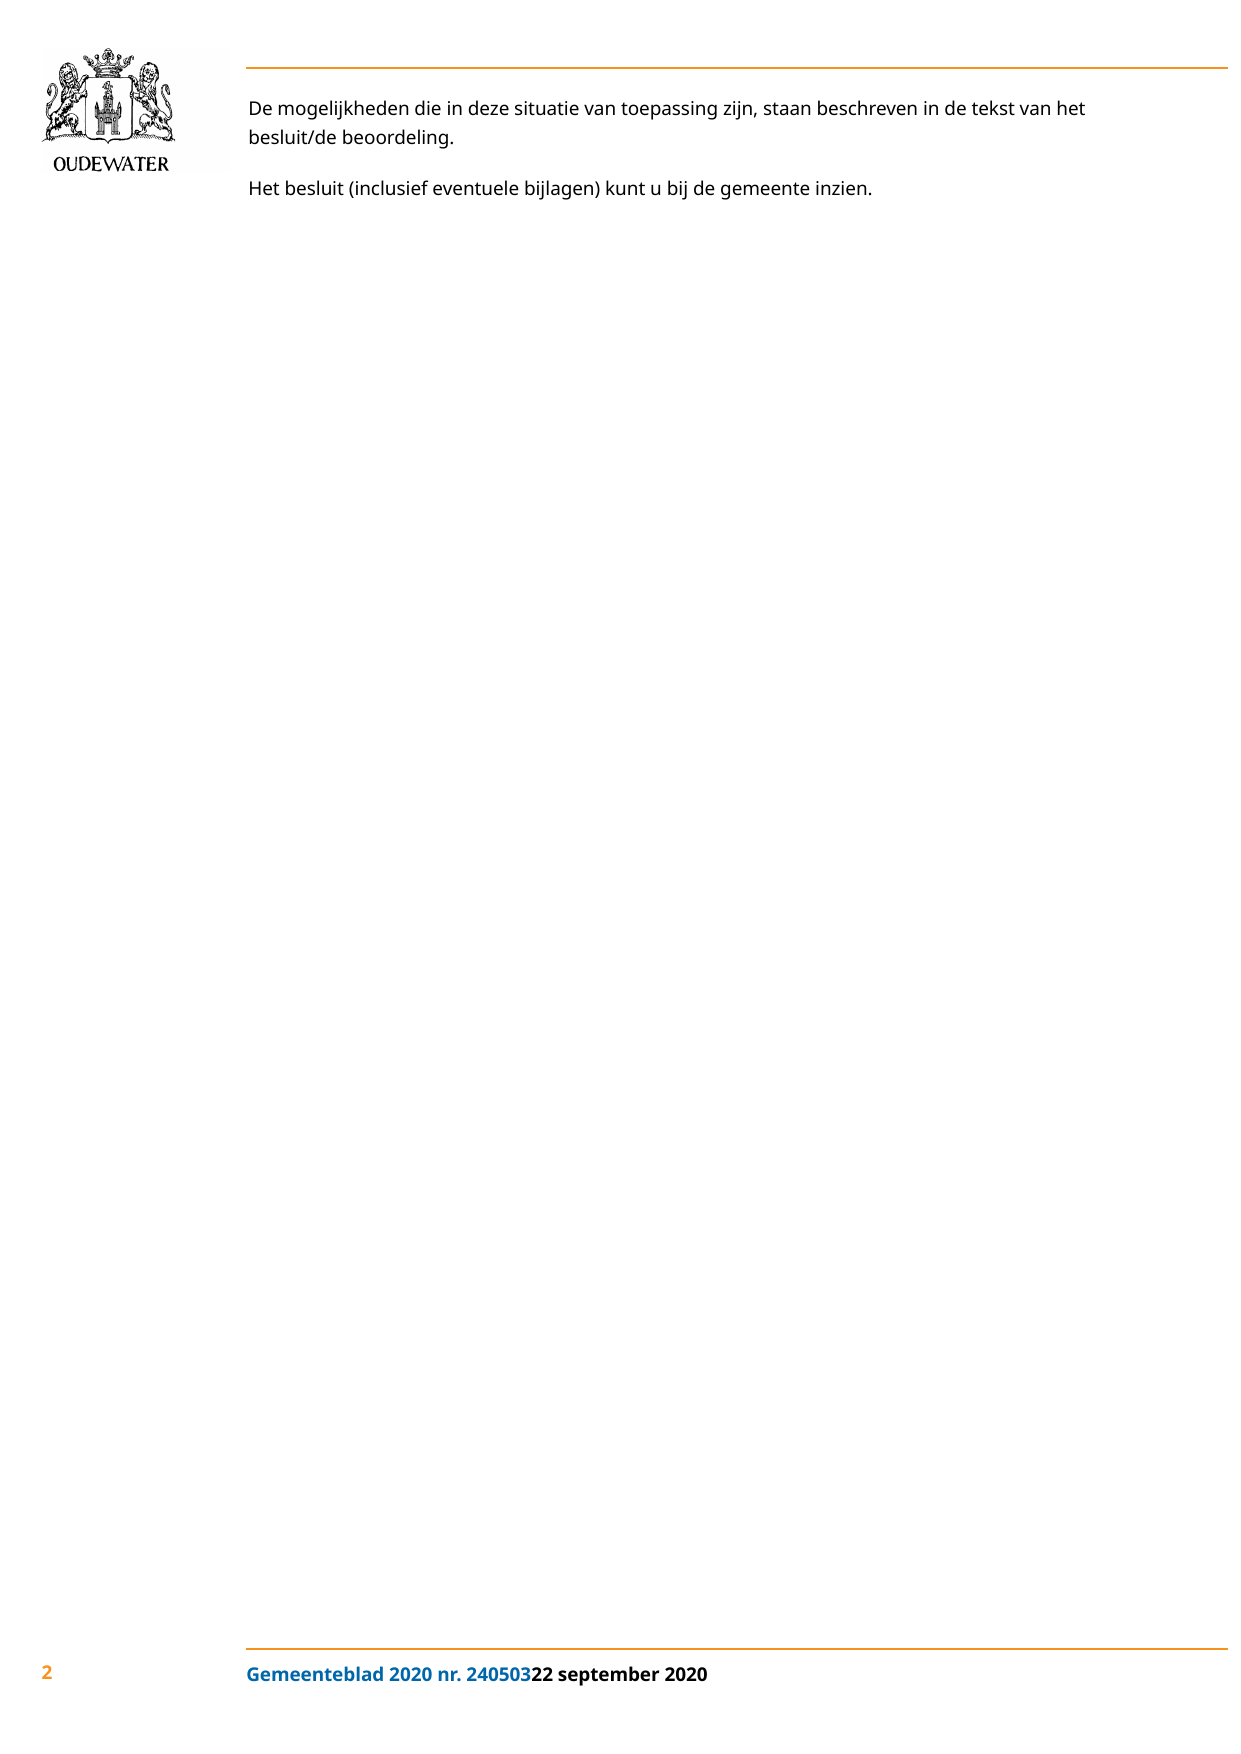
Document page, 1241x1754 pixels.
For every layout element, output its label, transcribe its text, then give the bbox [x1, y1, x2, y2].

picture [41, 47, 231, 172]
text Het besluit (inclusief eventuele bijlagen) kunt u bij de gemeente inzien. [248, 175, 1152, 201]
text De mogelijkheden die in deze situatie van toepassing zijn, staan beschreven in de tekst van het besluit/de beoordeling. [248, 95, 1152, 150]
